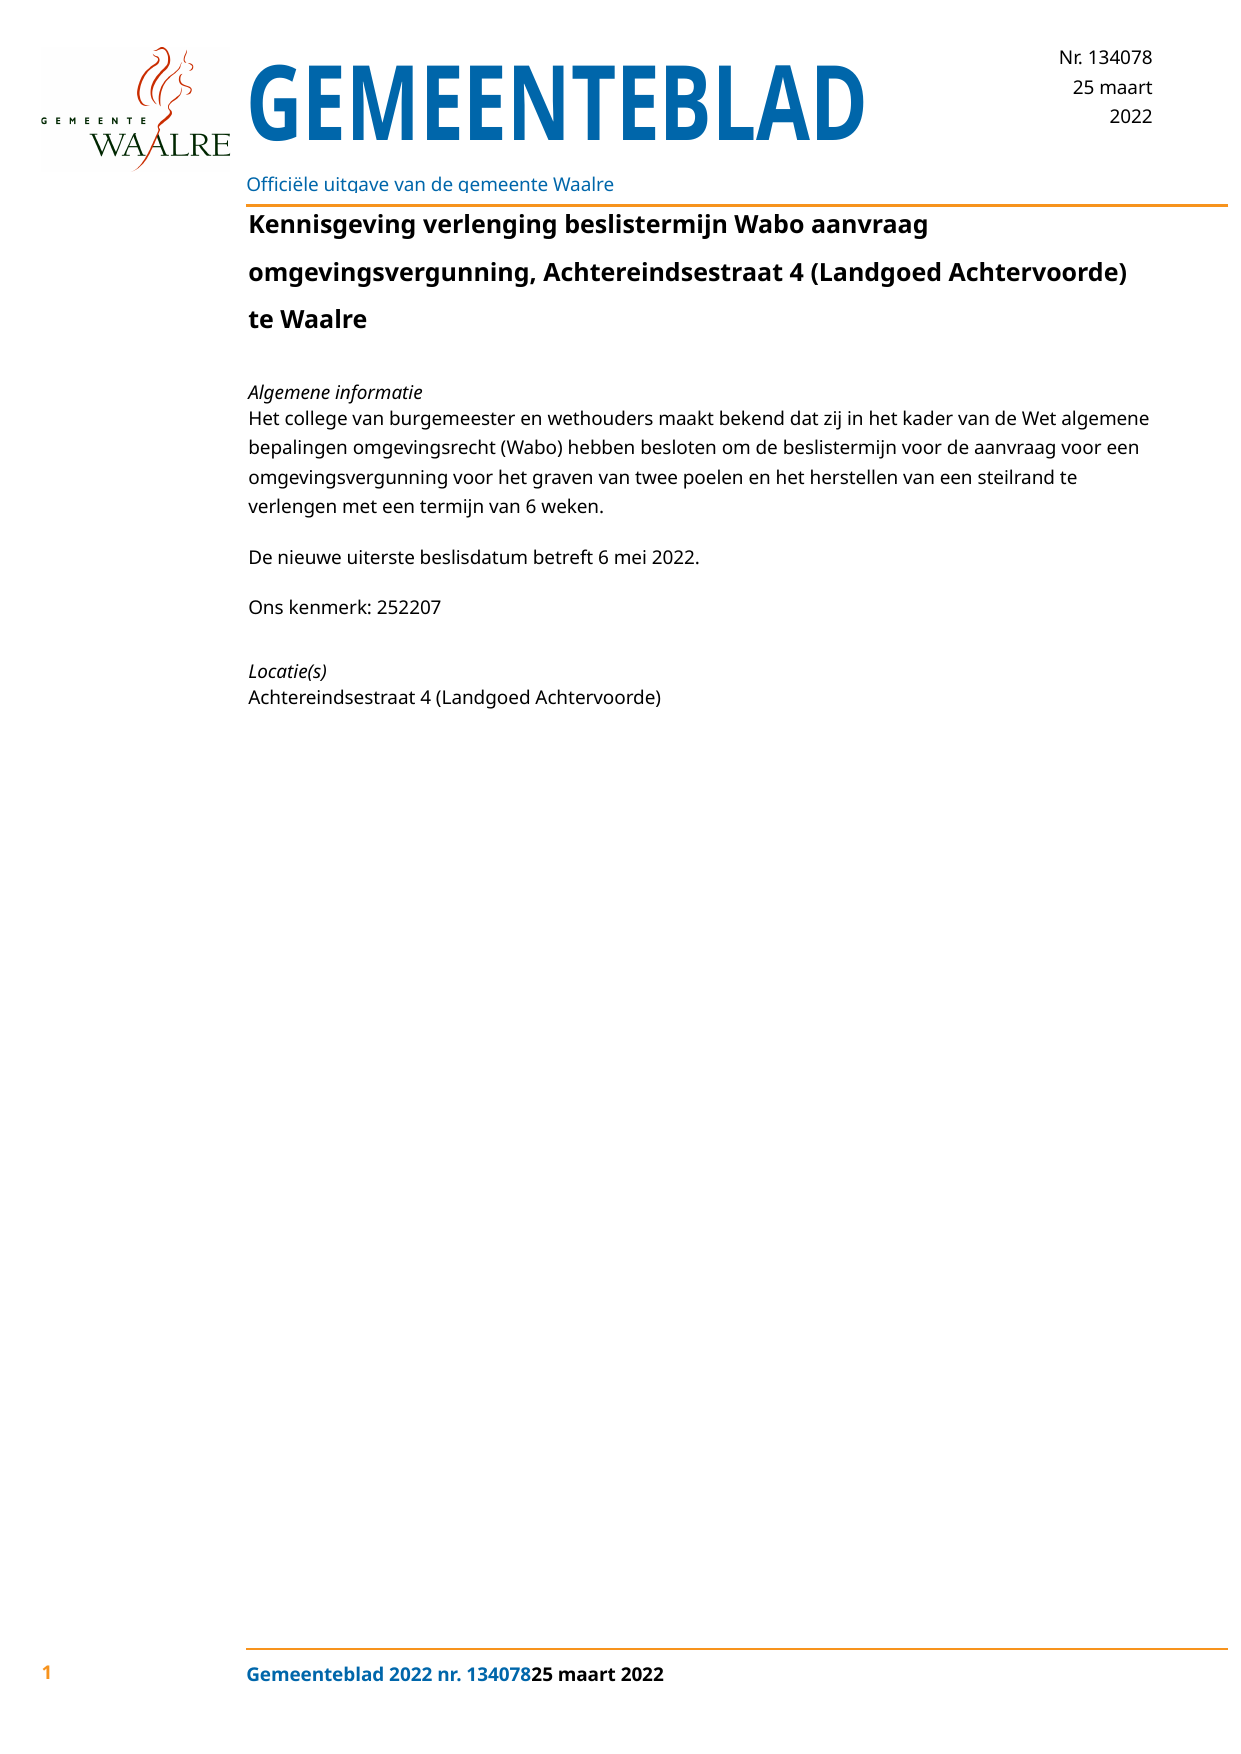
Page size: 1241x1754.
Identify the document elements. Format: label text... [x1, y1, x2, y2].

text Achtereindsestraat 4 (Landgoed Achtervoorde) [248, 684, 1152, 710]
text De nieuwe uiterste beslisdatum betreft 6 mei 2022. [248, 544, 1152, 570]
picture [41, 47, 231, 172]
text Kennisgeving verlenging beslistermijn Wabo aanvraag omgevingsvergunning, Achtereindsestraat 4 (Landgoed Achtervoorde) te Waalre [248, 207, 1152, 336]
text Locatie(s) [248, 658, 1152, 684]
text Het college van burgemeester en wethouders maakt bekend dat zij in het kader van de Wet algemene bepalingen omgevingsrecht (Wabo) hebben besloten om de beslistermijn voor de aanvraag voor een omgevingsvergunning voor het graven van twee poelen en het herstellen van een steilrand te verlengen met een termijn van 6 weken. [248, 405, 1152, 519]
text Ons kenmerk: 252207 [248, 594, 1152, 620]
text Algemene informatie [248, 379, 1152, 405]
